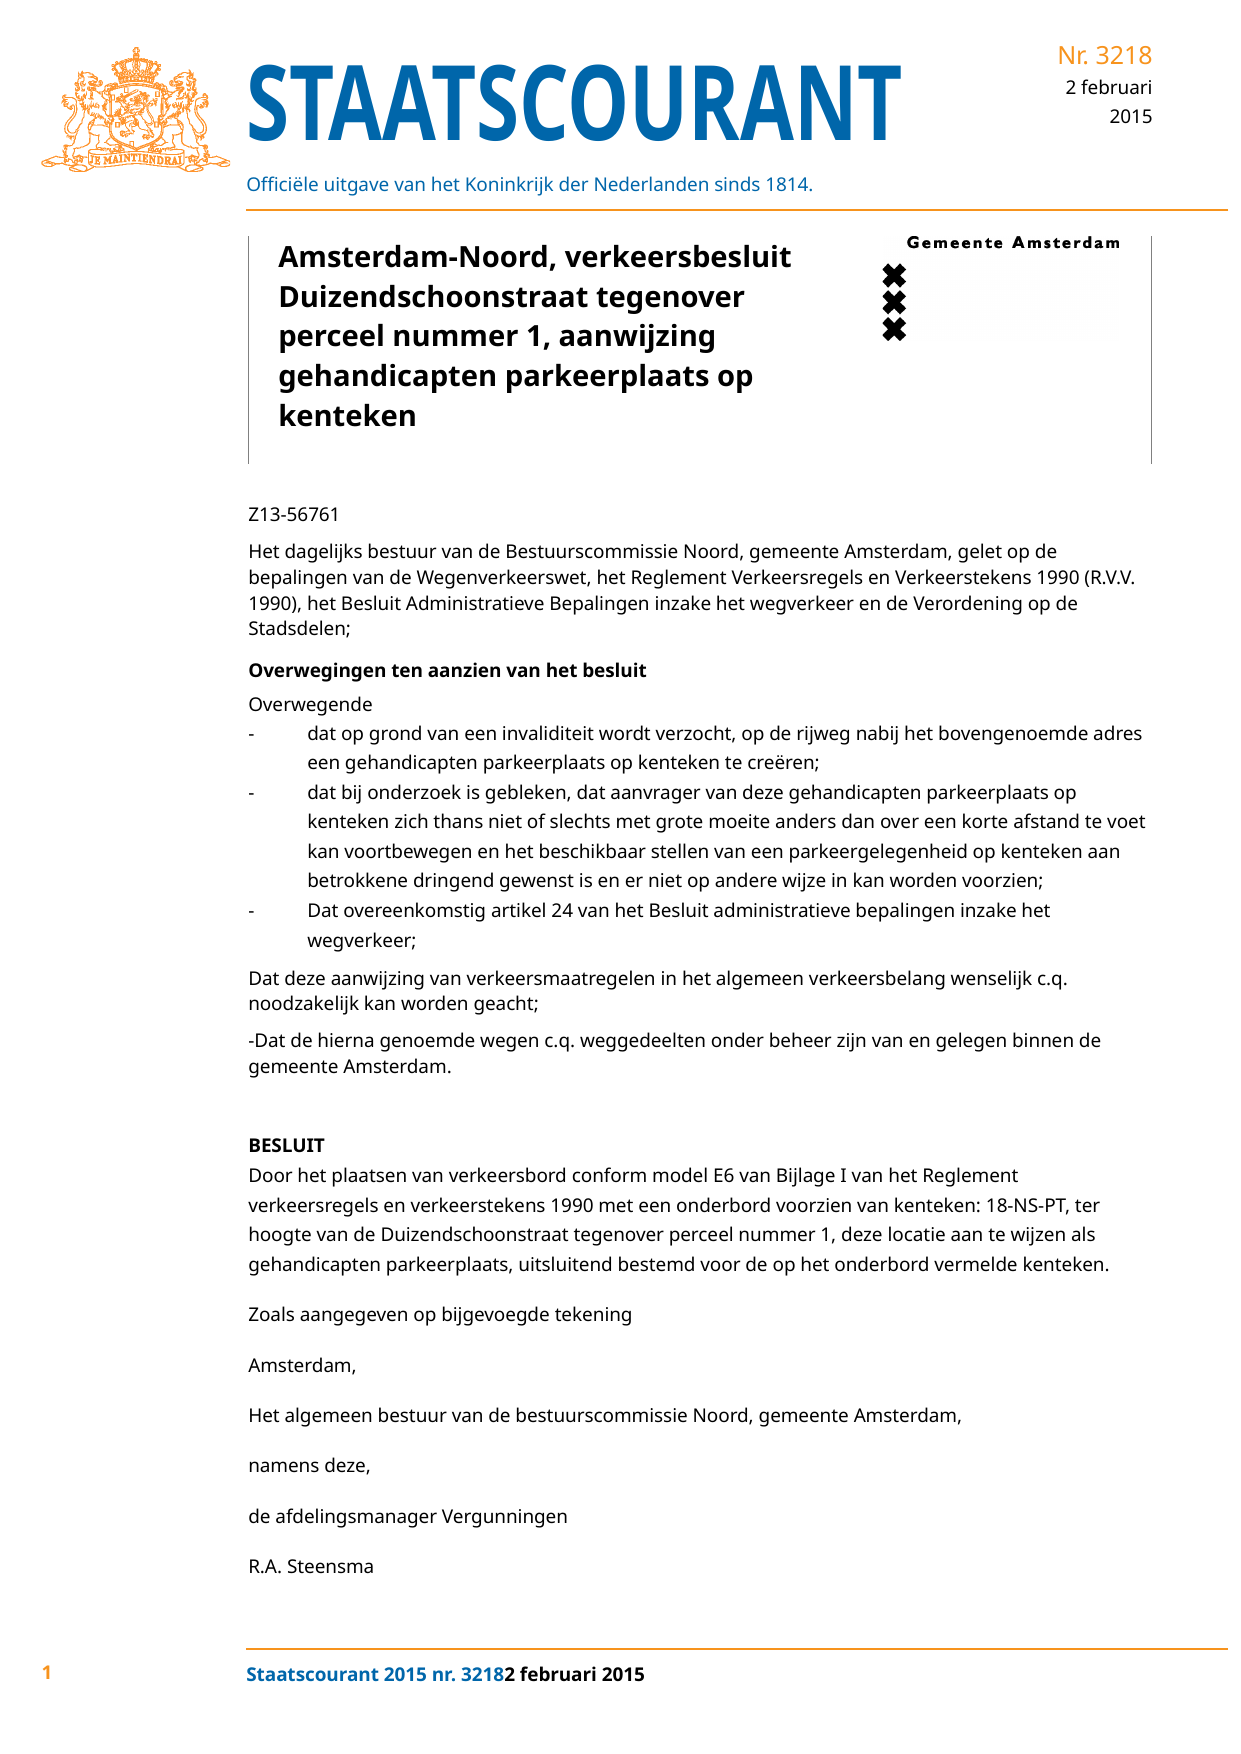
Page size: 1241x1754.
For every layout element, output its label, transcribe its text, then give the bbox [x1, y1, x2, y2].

list dat op grond van een invaliditeit wordt verzocht, op de rijweg nabij het bovengenoemde adres een gehandicapten parkeerplaats op kenteken te creëren; [248, 720, 1152, 775]
text BESLUIT [248, 1133, 1152, 1158]
text Zoals aangegeven op bijgevoegde tekening [248, 1301, 1152, 1327]
text Het dagelijks bestuur van de Bestuurscommissie Noord, gemeente Amsterdam, gelet op de bepalingen van de Wegenverkeerswet, het Reglement Verkeersregels en Verkeerstekens 1990 (R.V.V. 1990), het Besluit Administratieve Bepalingen inzake het wegverkeer en de Verordening op de Stadsdelen; [248, 538, 1152, 641]
picture [882, 236, 1119, 341]
text Het algemeen bestuur van de bestuurscommissie Noord, gemeente Amsterdam, [248, 1402, 1152, 1428]
text -Dat de hierna genoemde wegen c.q. weggedeelten onder beheer zijn van en gelegen binnen de gemeente Amsterdam. [248, 1027, 1152, 1079]
text Overwegingen ten aanzien van het besluit [248, 657, 1152, 683]
text Dat deze aanwijzing van verkeersmaatregelen in het algemeen verkeersbelang wenselijk c.q. noodzakelijk kan worden geacht; [248, 965, 1152, 1016]
picture [41, 47, 231, 172]
text Overwegende [248, 691, 1152, 717]
text Door het plaatsen van verkeersbord conform model E6 van Bijlage I van het Reglement verkeersregels en verkeerstekens 1990 met een onderbord voorzien van kenteken: 18-NS-PT, ter hoogte van de Duizendschoonstraat tegenover perceel nummer 1, deze locatie aan te wijzen als gehandicapten parkeerplaats, uitsluitend bestemd voor de op het onderbord vermelde kenteken. [248, 1162, 1152, 1277]
text de afdelingsmanager Vergunningen [248, 1503, 1152, 1529]
text Amsterdam, [248, 1352, 1152, 1378]
list Dat overeenkomstig artikel 24 van het Besluit administratieve bepalingen inzake het wegverkeer; [248, 897, 1152, 953]
text namens deze, [248, 1453, 1152, 1478]
text Z13-56761 [248, 502, 1152, 527]
table_header [850, 236, 1151, 464]
table_header Amsterdam-Noord, verkeersbesluit Duizendschoonstraat tegenover perceel nummer 1, aanwijzing gehandicapten parkeerplaats op kenteken [249, 236, 850, 464]
list dat bij onderzoek is gebleken, dat aanvrager van deze gehandicapten parkeerplaats op kenteken zich thans niet of slechts met grote moeite anders dan over een korte afstand te voet kan voortbewegen en het beschikbaar stellen van een parkeergelegenheid op kenteken aan betrokkene dringend gewenst is en er niet op andere wijze in kan worden voorzien; [248, 779, 1152, 893]
text R.A. Steensma [248, 1553, 1152, 1579]
